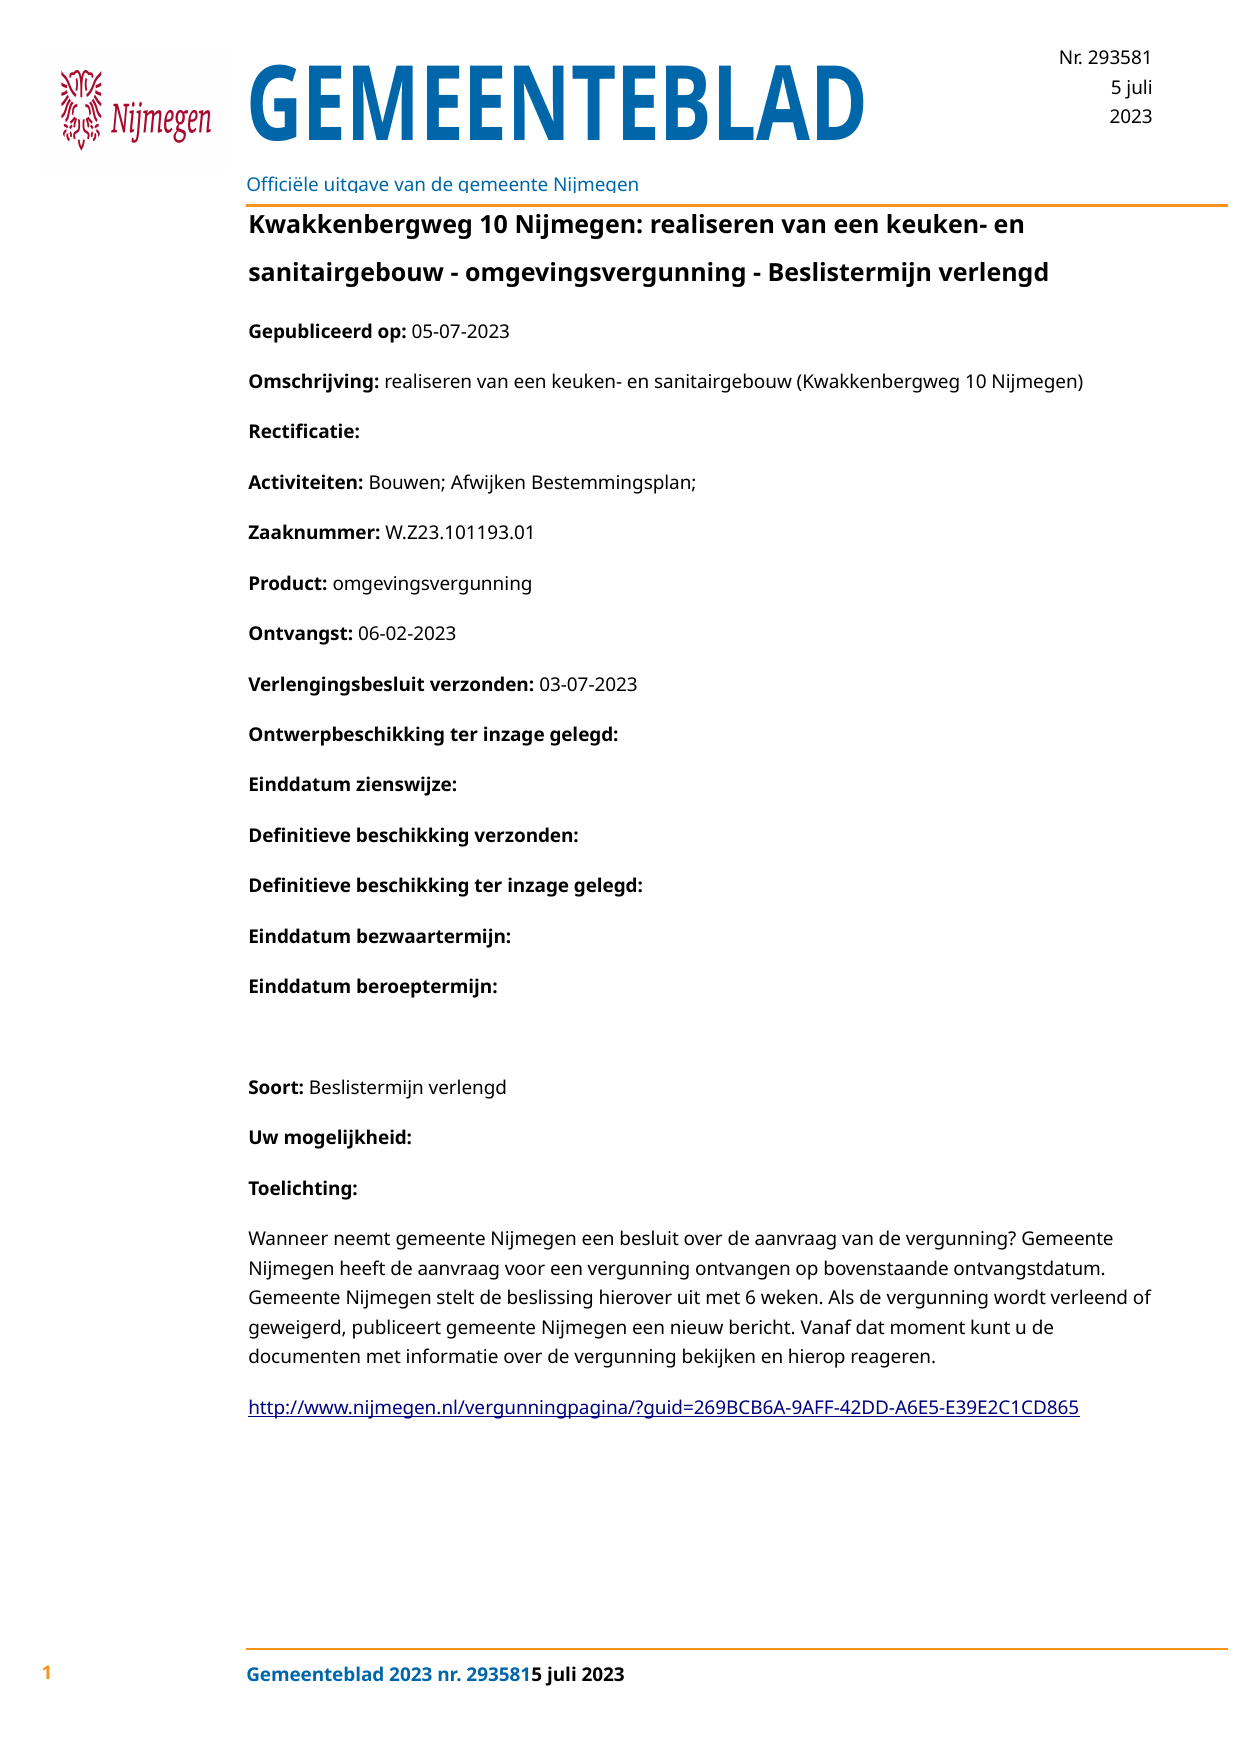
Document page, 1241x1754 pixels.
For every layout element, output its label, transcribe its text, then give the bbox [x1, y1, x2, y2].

text Ontwerpbeschikking ter inzage gelegd: [248, 721, 1152, 747]
text Definitieve beschikking verzonden: [248, 822, 1152, 848]
text Definitieve beschikking ter inzage gelegd: [248, 872, 1152, 898]
text Rectificatie: [248, 419, 1152, 444]
text Toelichting: [248, 1175, 1152, 1201]
text Einddatum zienswijze: [248, 772, 1152, 797]
picture [41, 47, 231, 172]
text Kwakkenbergweg 10 Nijmegen: realiseren van een keuken- en sanitairgebouw - omgevingsvergunning - Beslistermijn verlengd [248, 207, 1152, 288]
text Einddatum beroeptermijn: [248, 973, 1152, 999]
text Product: omgevingsvergunning [248, 570, 1152, 596]
text Uw mogelijkheid: [248, 1124, 1152, 1150]
text Gepubliceerd op: 05-07-2023 [248, 318, 1152, 344]
text Omschrijving: realiseren van een keuken- en sanitairgebouw (Kwakkenbergweg 10 Nijmegen) [248, 368, 1152, 394]
text Einddatum bezwaartermijn: [248, 923, 1152, 949]
text http://www.nijmegen.nl/vergunningpagina/?guid=269BCB6A-9AFF-42DD-A6E5-E39E2C1CD865 [248, 1394, 1152, 1420]
text Verlengingsbesluit verzonden: 03-07-2023 [248, 671, 1152, 697]
text Soort: Beslistermijn verlengd [248, 1074, 1152, 1100]
text Zaaknummer: W.Z23.101193.01 [248, 519, 1152, 545]
text Ontvangst: 06-02-2023 [248, 620, 1152, 646]
text Wanneer neemt gemeente Nijmegen een besluit over de aanvraag van de vergunning? Gemeente Nijmegen heeft de aanvraag voor een vergunning ontvangen op bovenstaande ontvangstdatum. Gemeente Nijmegen stelt de beslissing hierover uit met 6 weken. Als de vergunning wordt verleend of geweigerd, publiceert gemeente Nijmegen een nieuw bericht. Vanaf dat moment kunt u de documenten met informatie over de vergunning bekijken en hierop reageren. [248, 1225, 1152, 1369]
text Activiteiten: Bouwen; Afwijken Bestemmingsplan; [248, 469, 1152, 495]
